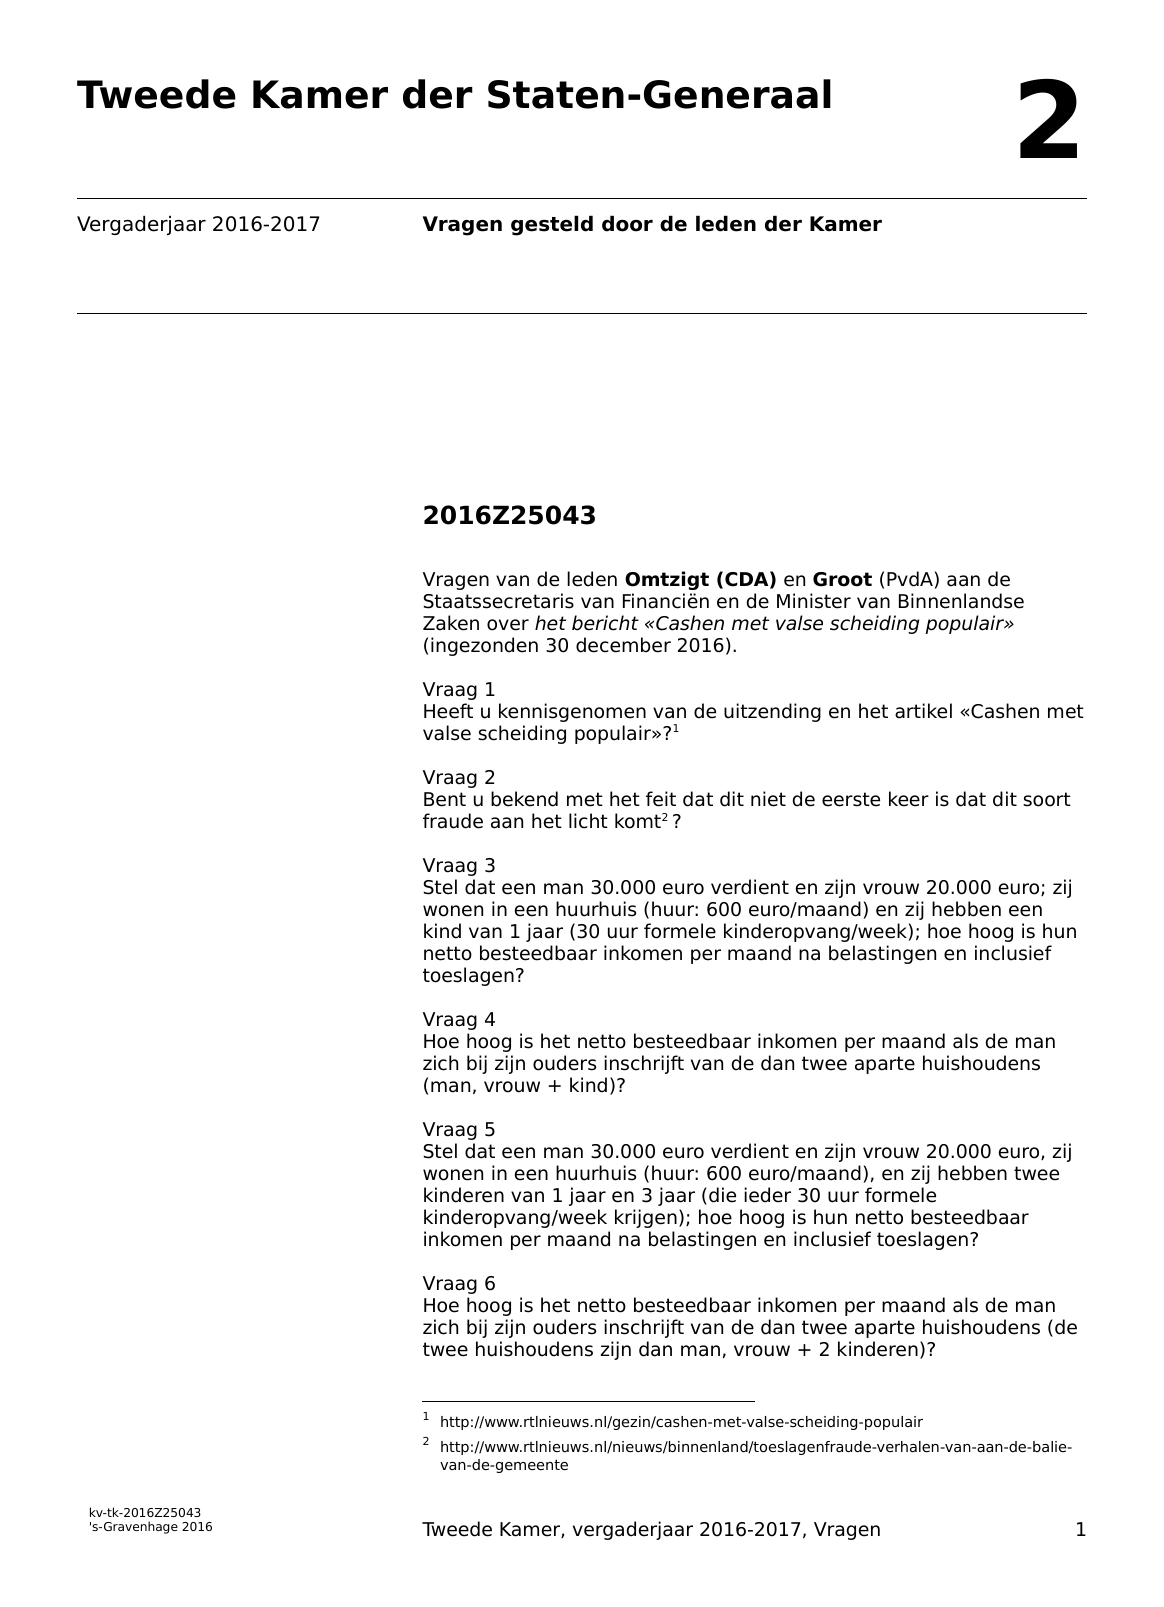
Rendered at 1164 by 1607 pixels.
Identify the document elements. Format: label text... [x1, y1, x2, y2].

text http://www.rtlnieuws.nl/gezin/cashen-met-valse-scheiding-populair [422, 1410, 1087, 1432]
text Stel dat een man 30.000 euro verdient en zijn vrouw 20.000 euro; zij wonen in een huurhuis (huur: 600 euro/maand) en zij hebben een kind van 1 jaar (30 uur formele kinderopvang/week); hoe hoog is hun netto besteedbaar inkomen per maand na belastingen en inclusief toeslagen? [422, 877, 1087, 987]
text Vraag 2 [422, 767, 1087, 789]
table_header Tweede Kamer der Staten-Generaal [77, 59, 886, 198]
table_cell Vergaderjaar 2016-2017 [77, 199, 422, 313]
text Bent u bekend met het feit dat dit niet de eerste keer is dat dit soort fraude aan het licht komt? [422, 789, 1087, 833]
text Stel dat een man 30.000 euro verdient en zijn vrouw 20.000 euro, zij wonen in een huurhuis (huur: 600 euro/maand), en zij hebben twee kinderen van 1 jaar en 3 jaar (die ieder 30 uur formele kinderopvang/week krijgen); hoe hoog is hun netto besteedbaar inkomen per maand na belastingen en inclusief toeslagen? [422, 1141, 1087, 1251]
text Vraag 1 [422, 679, 1087, 701]
text Vraag 4 [422, 1009, 1087, 1031]
text Hoe hoog is het netto besteedbaar inkomen per maand als de man zich bij zijn ouders inschrijft van de dan twee aparte huishoudens (de twee huishoudens zijn dan man, vrouw + 2 kinderen)? [422, 1295, 1087, 1361]
text 's-Gravenhage 2016 [88, 1520, 323, 1534]
text http://www.rtlnieuws.nl/nieuws/binnenland/toeslagenfraude-verhalen-van-aan-de-balie-van-de-gemeente [422, 1435, 1087, 1474]
text kv-tk-2016Z25043 [88, 1506, 323, 1520]
text Vraag 6 [422, 1273, 1087, 1295]
text Vraag 5 [422, 1119, 1087, 1141]
table_cell Vragen gesteld door de leden der Kamer [422, 199, 1087, 313]
text Vragen van de leden Omtzigt (CDA) en Groot (PvdA) aan de Staatssecretaris van Financiën en de Minister van Binnenlandse Zaken over het bericht «Cashen met valse scheiding populair» (ingezonden 30 december 2016). [422, 569, 1087, 657]
text Hoe hoog is het netto besteedbaar inkomen per maand als de man zich bij zijn ouders inschrijft van de dan twee aparte huishoudens (man, vrouw + kind)? [422, 1031, 1087, 1097]
text Vraag 3 [422, 855, 1087, 877]
text 2016Z25043 [422, 501, 1087, 531]
text Heeft u kennisgenomen van de uitzending en het artikel «Cashen met valse scheiding populair»? [422, 701, 1087, 745]
table_header 2 [886, 59, 1087, 198]
